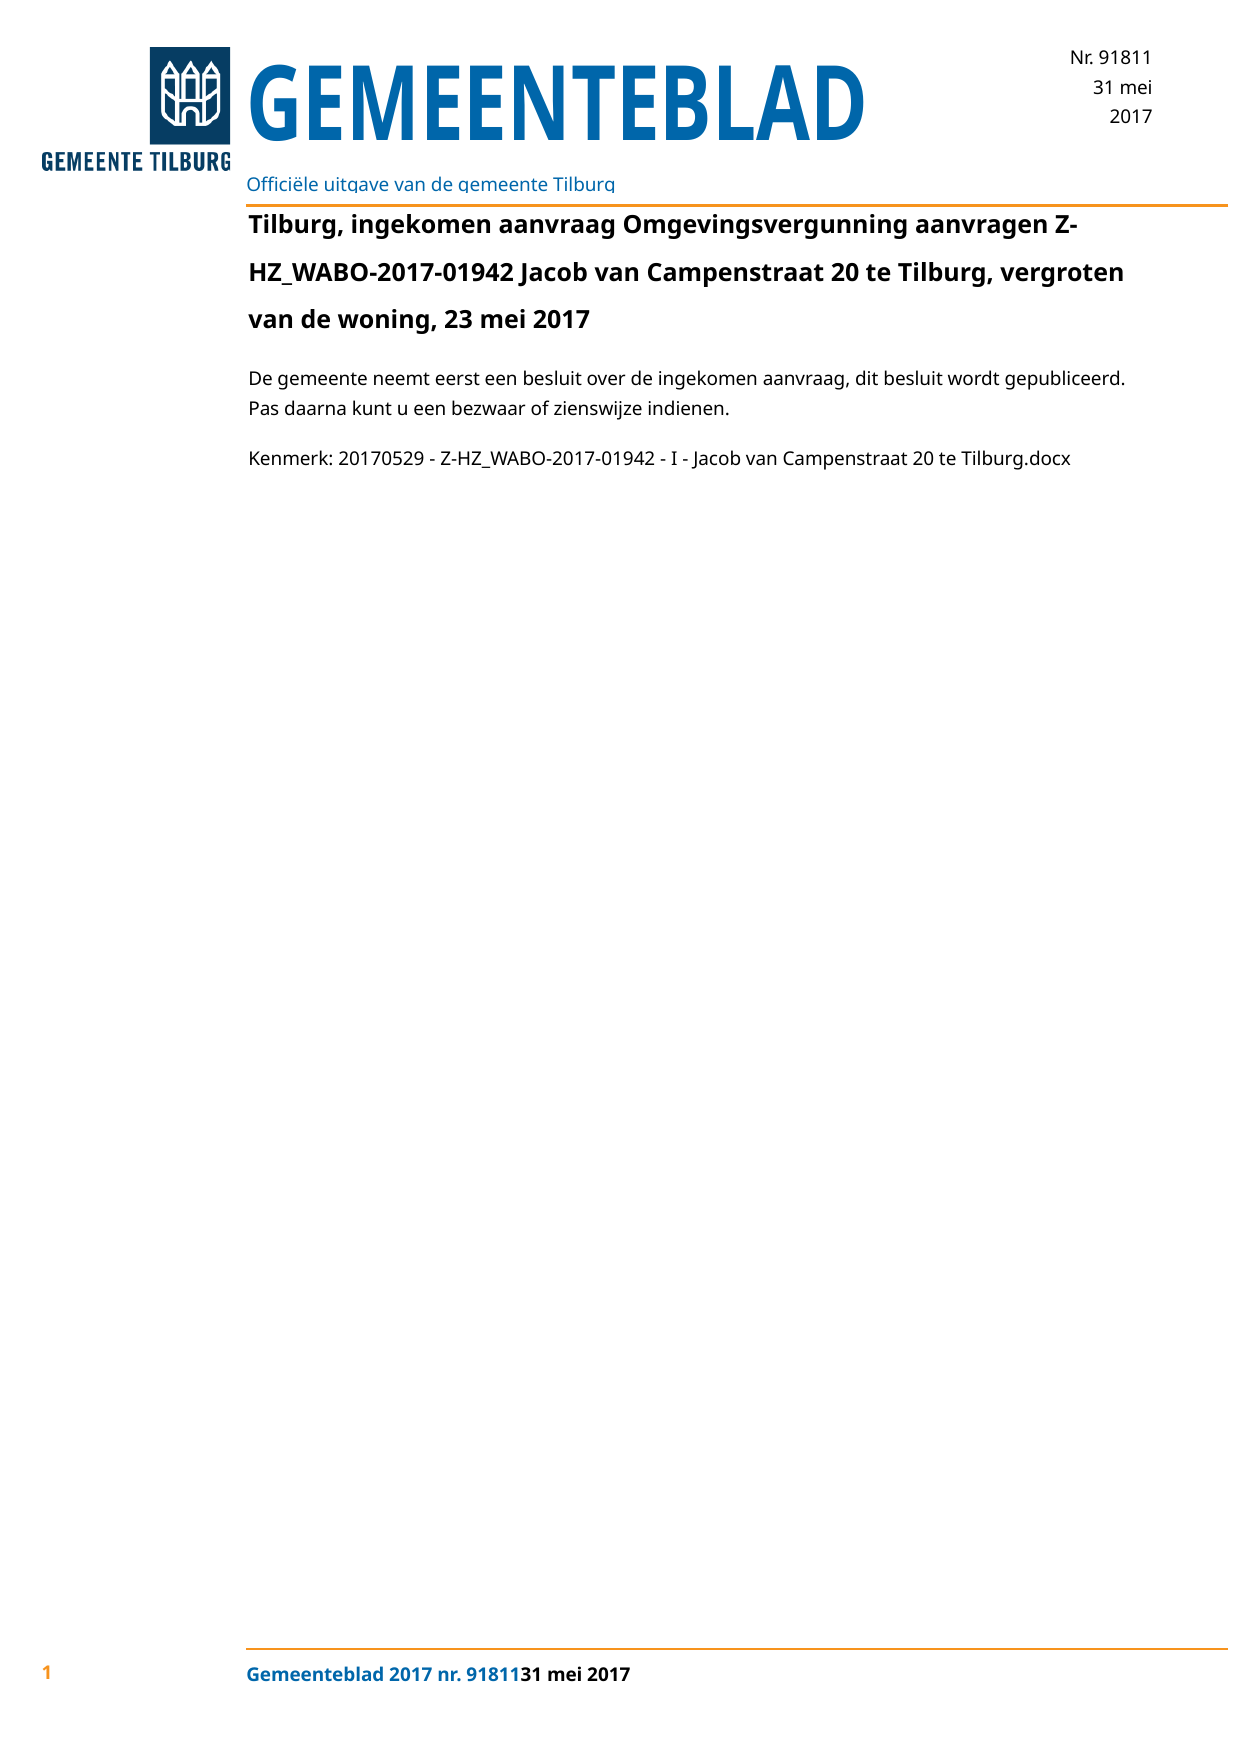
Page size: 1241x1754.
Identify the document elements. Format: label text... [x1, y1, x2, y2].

text De gemeente neemt eerst een besluit over de ingekomen aanvraag, dit besluit wordt gepubliceerd. Pas daarna kunt u een bezwaar of zienswijze indienen. [248, 366, 1152, 421]
picture [41, 47, 231, 172]
text Tilburg, ingekomen aanvraag Omgevingsvergunning aanvragen Z-HZ_WABO-2017-01942 Jacob van Campenstraat 20 te Tilburg, vergroten van de woning, 23 mei 2017 [248, 207, 1152, 336]
text Kenmerk: 20170529 - Z-HZ_WABO-2017-01942 - I - Jacob van Campenstraat 20 te Tilburg.docx [248, 446, 1152, 471]
